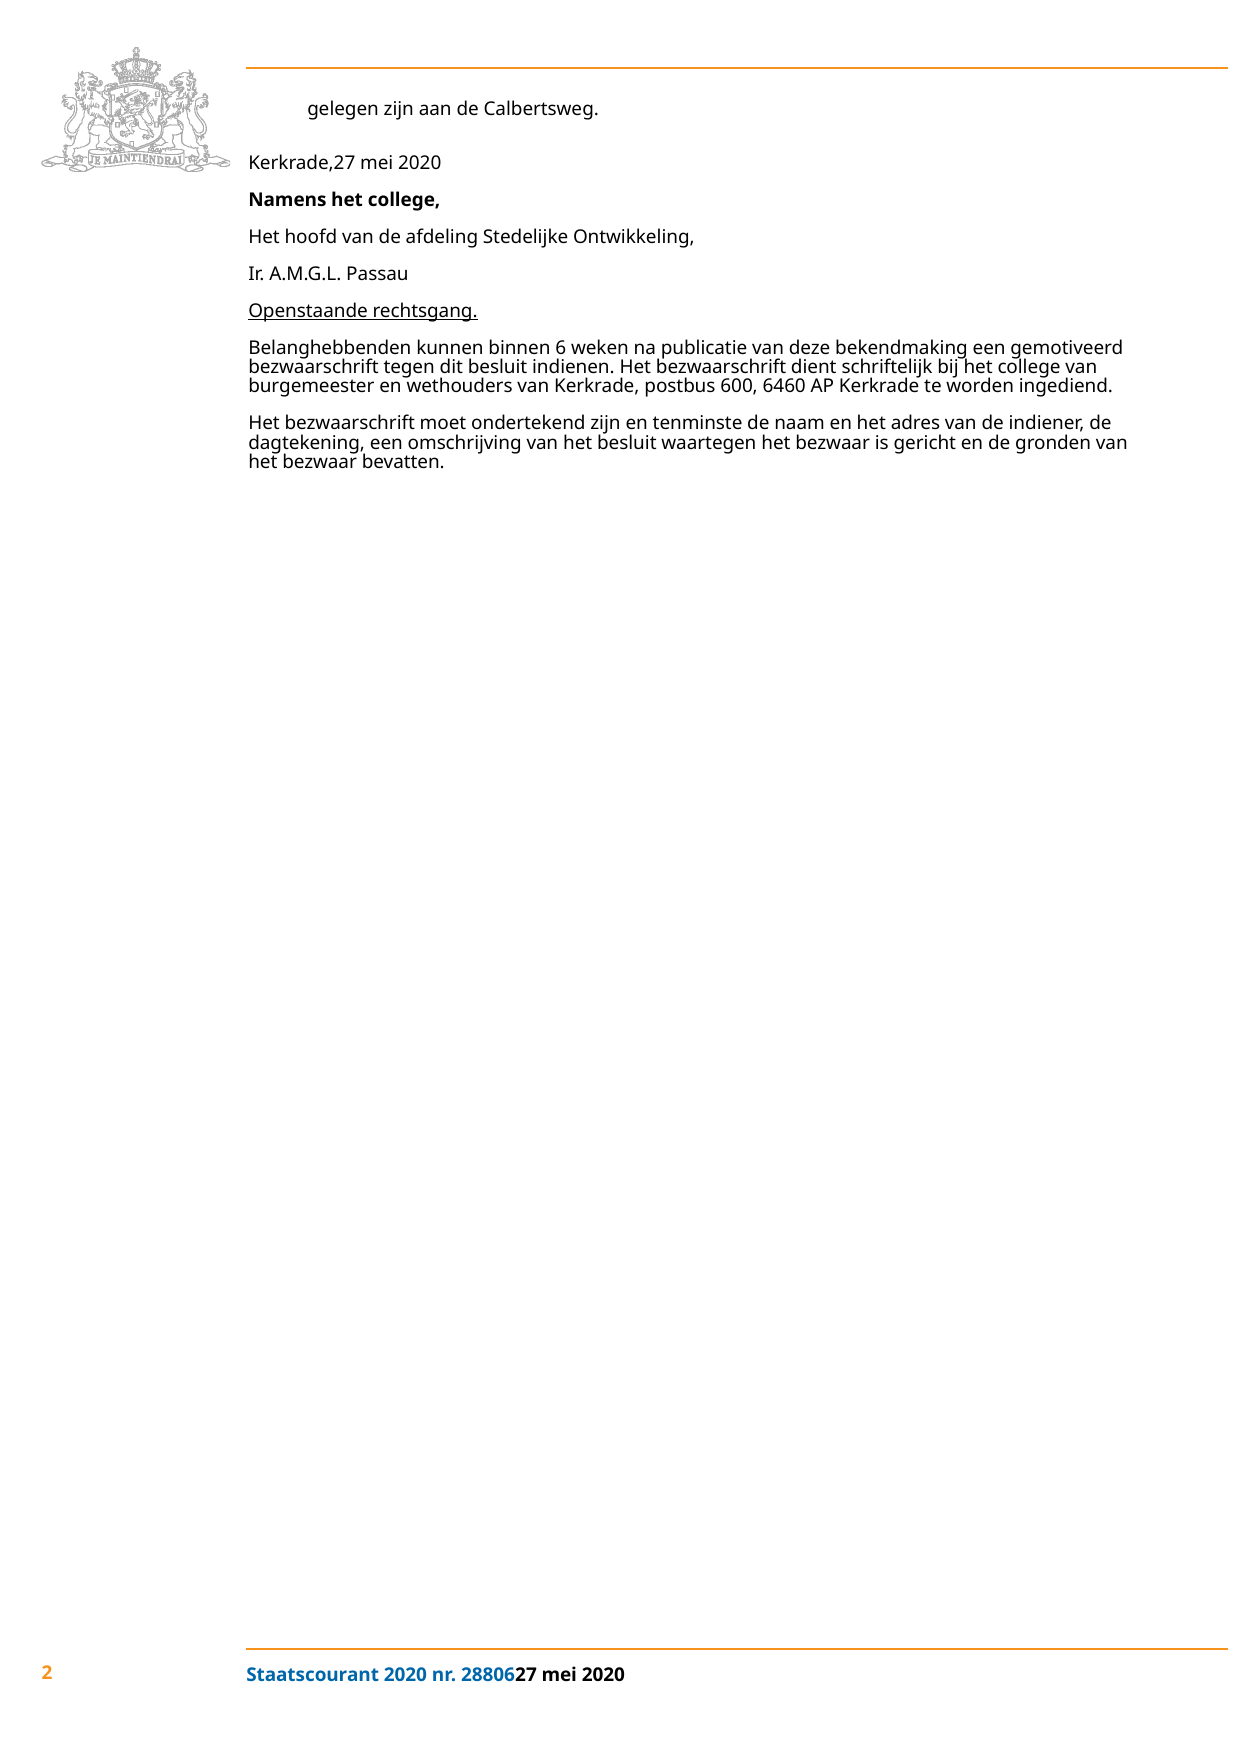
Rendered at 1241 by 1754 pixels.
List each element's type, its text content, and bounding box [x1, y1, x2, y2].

list gelegen zijn aan de Calbertsweg. [248, 95, 1152, 121]
text Het hoofd van de afdeling Stedelijke Ontwikkeling, [248, 228, 1152, 247]
text Openstaande rechtsgang. [248, 302, 1152, 321]
text Het bezwaarschrift moet ondertekend zijn en tenminste de naam en het adres van de indiener, de dagtekening, een omschrijving van het besluit waartegen het bezwaar is gericht en de gronden van het bezwaar bevatten. [248, 414, 1152, 472]
text Kerkrade,27 mei 2020 [248, 154, 1152, 173]
text Ir. A.M.G.L. Passau [248, 265, 1152, 284]
text Namens het college, [248, 191, 1152, 210]
text Belanghebbenden kunnen binnen 6 weken na publicatie van deze bekendmaking een gemotiveerd bezwaarschrift tegen dit besluit indienen. Het bezwaarschrift dient schriftelijk bij het college van burgemeester en wethouders van Kerkrade, postbus 600, 6460 AP Kerkrade te worden ingediend. [248, 339, 1152, 397]
picture [41, 47, 231, 172]
